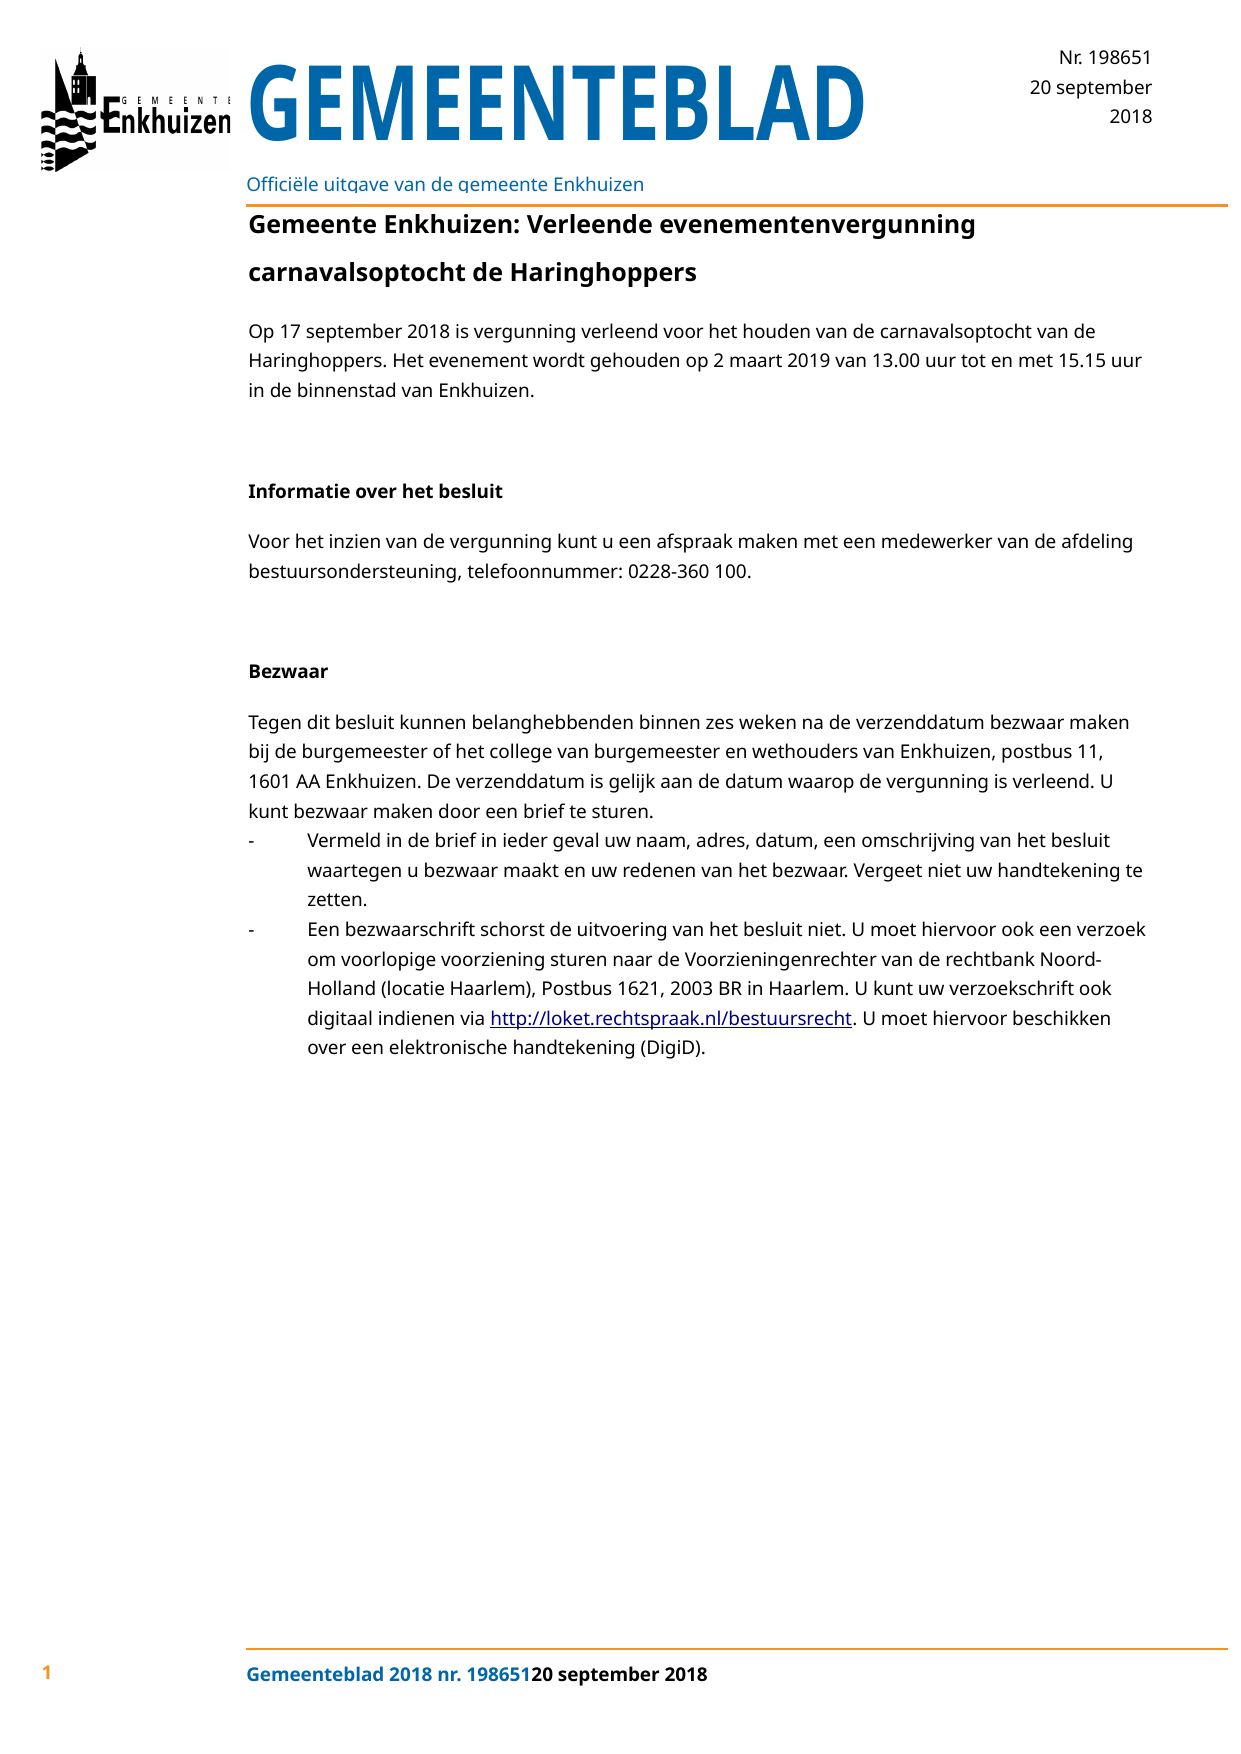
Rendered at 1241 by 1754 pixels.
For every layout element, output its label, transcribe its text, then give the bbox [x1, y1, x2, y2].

list Vermeld in de brief in ieder geval uw naam, adres, datum, een omschrijving van het besluit waartegen u bezwaar maakt en uw redenen van het bezwaar. Vergeet niet uw handtekening te zetten. [248, 827, 1152, 912]
text Voor het inzien van de vergunning kunt u een afspraak maken met een medewerker van de afdeling bestuursondersteuning, telefoonnummer: 0228-360 100. [248, 528, 1152, 584]
text Bezwaar [248, 659, 1152, 684]
text Informatie over het besluit [248, 478, 1152, 504]
text Tegen dit besluit kunnen belanghebbenden binnen zes weken na de verzenddatum bezwaar maken bij de burgemeester of het college van burgemeester en wethouders van Enkhuizen, postbus 11, 1601 AA Enkhuizen. De verzenddatum is gelijk aan de datum waarop de vergunning is verleend. U kunt bezwaar maken door een brief te sturen. [248, 709, 1152, 824]
text Op 17 september 2018 is vergunning verleend voor het houden van de carnavalsoptocht van de Haringhoppers. Het evenement wordt gehouden op 2 maart 2019 van 13.00 uur tot en met 15.15 uur in de binnenstad van Enkhuizen. [248, 318, 1152, 403]
list Een bezwaarschrift schorst de uitvoering van het besluit niet. U moet hiervoor ook een verzoek om voorlopige voorziening sturen naar de Voorzieningenrechter van de rechtbank Noord-Holland (locatie Haarlem), Postbus 1621, 2003 BR in Haarlem. U kunt uw verzoekschrift ook digitaal indienen via http://loket.rechtspraak.nl/bestuursrecht. U moet hiervoor beschikken over een elektronische handtekening (DigiD). [248, 916, 1152, 1060]
picture [41, 47, 231, 172]
text Gemeente Enkhuizen: Verleende evenementenvergunning carnavalsoptocht de Haringhoppers [248, 207, 1152, 288]
